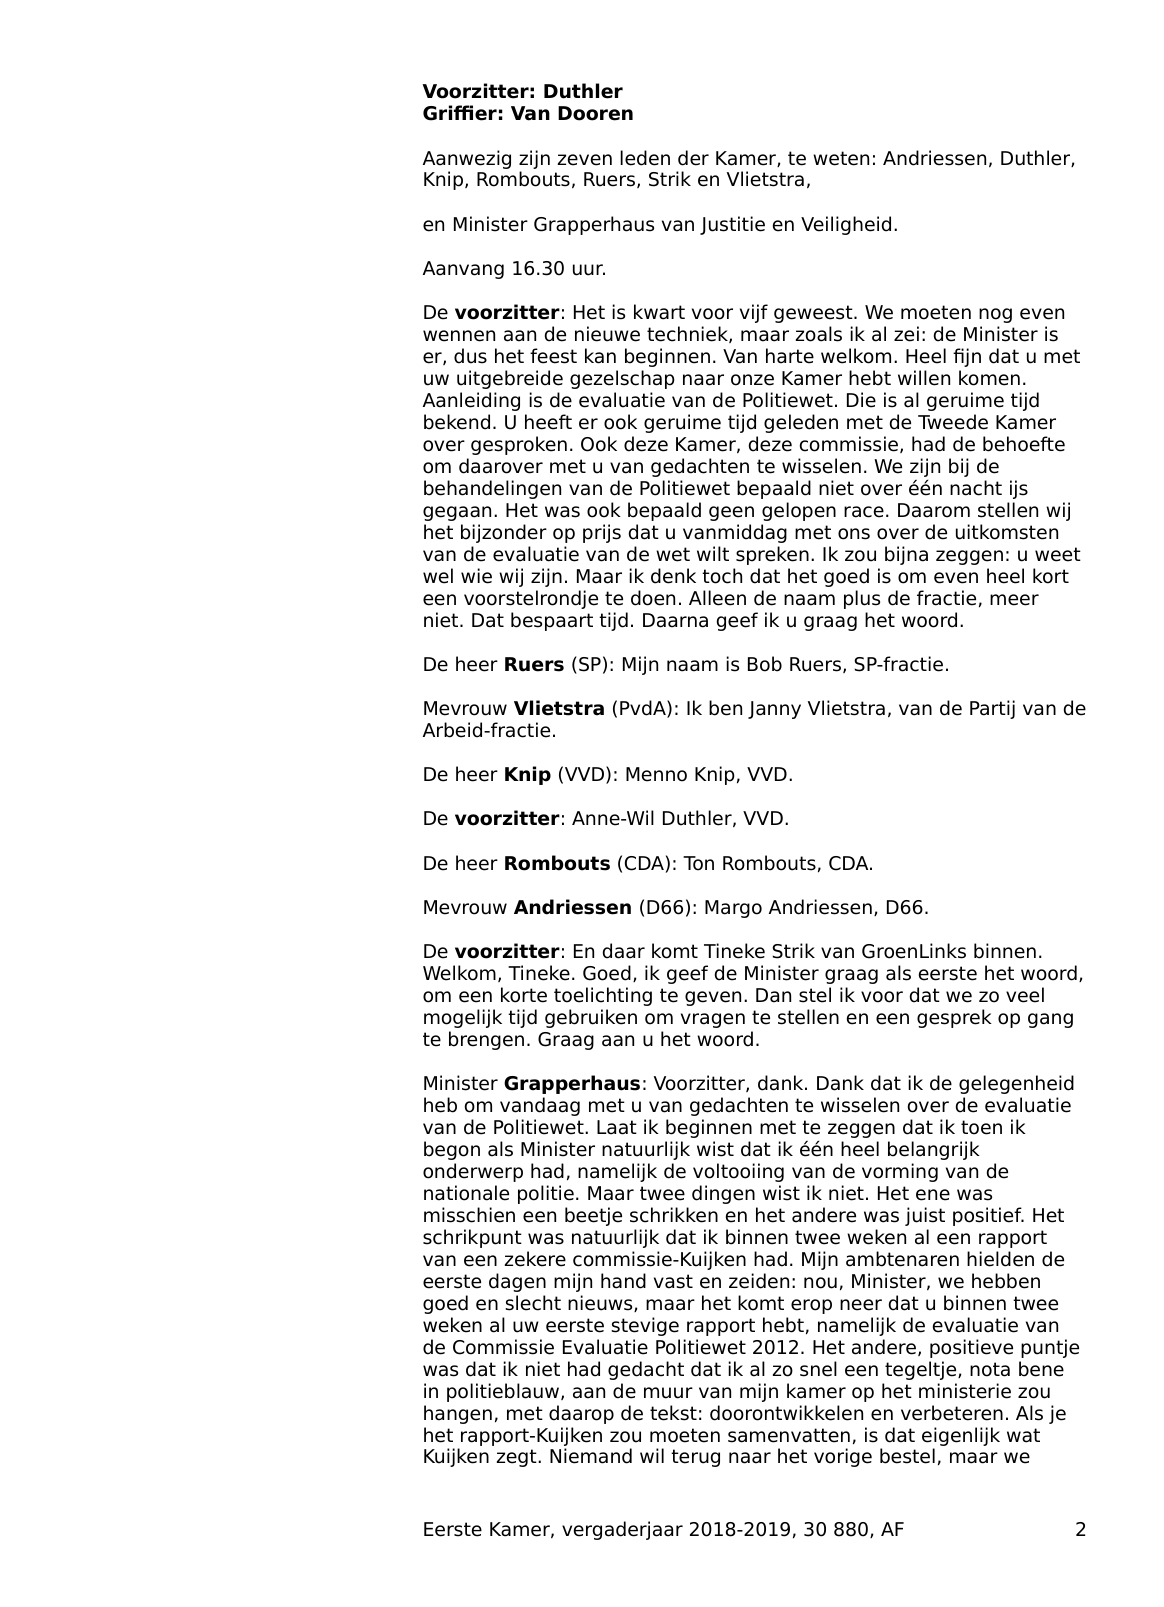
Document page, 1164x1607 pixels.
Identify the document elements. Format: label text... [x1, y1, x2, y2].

text De heer Rombouts (CDA): Ton Rombouts, CDA. [422, 852, 1087, 874]
text De voorzitter: Het is kwart voor vijf geweest. We moeten nog even wennen aan de nieuwe techniek, maar zoals ik al zei: de Minister is er, dus het feest kan beginnen. Van harte welkom. Heel fijn dat u met uw uitgebreide gezelschap naar onze Kamer hebt willen komen. Aanleiding is de evaluatie van de Politiewet. Die is al geruime tijd bekend. U heeft er ook geruime tijd geleden met de Tweede Kamer over gesproken. Ook deze Kamer, deze commissie, had de behoefte om daarover met u van gedachten te wisselen. We zijn bij de behandelingen van de Politiewet bepaald niet over één nacht ijs gegaan. Het was ook bepaald geen gelopen race. Daarom stellen wij het bijzonder op prijs dat u vanmiddag met ons over de uitkomsten van de evaluatie van de wet wilt spreken. Ik zou bijna zeggen: u weet wel wie wij zijn. Maar ik denk toch dat het goed is om even heel kort een voorstelrondje te doen. Alleen de naam plus de fractie, meer niet. Dat bespaart tijd. Daarna geef ik u graag het woord. [422, 302, 1087, 632]
text De heer Ruers (SP): Mijn naam is Bob Ruers, SP-fractie. [422, 654, 1087, 676]
text Mevrouw Vlietstra (PvdA): Ik ben Janny Vlietstra, van de Partij van de Arbeid-fractie. [422, 698, 1087, 742]
text Griffier: Van Dooren [422, 103, 1087, 125]
text De heer Knip (VVD): Menno Knip, VVD. [422, 764, 1087, 786]
text De voorzitter: Anne-Wil Duthler, VVD. [422, 808, 1087, 830]
text Aanwezig zijn zeven leden der Kamer, te weten: Andriessen, Duthler, Knip, Rombouts, Ruers, Strik en Vlietstra, [422, 147, 1087, 191]
text De voorzitter: En daar komt Tineke Strik van GroenLinks binnen. Welkom, Tineke. Goed, ik geef de Minister graag als eerste het woord, om een korte toelichting te geven. Dan stel ik voor dat we zo veel mogelijk tijd gebruiken om vragen te stellen en een gesprek op gang te brengen. Graag aan u het woord. [422, 941, 1087, 1051]
text Voorzitter: Duthler [422, 81, 1087, 103]
text en Minister Grapperhaus van Justitie en Veiligheid. [422, 213, 1087, 236]
text Mevrouw Andriessen (D66): Margo Andriessen, D66. [422, 897, 1087, 918]
text Aanvang 16.30 uur. [422, 258, 1087, 280]
text Minister Grapperhaus: Voorzitter, dank. Dank dat ik de gelegenheid heb om vandaag met u van gedachten te wisselen over de evaluatie van de Politiewet. Laat ik beginnen met te zeggen dat ik toen ik begon als Minister natuurlijk wist dat ik één heel belangrijk onderwerp had, namelijk de voltooiing van de vorming van de nationale politie. Maar twee dingen wist ik niet. Het ene was misschien een beetje schrikken en het andere was juist positief. Het schrikpunt was natuurlijk dat ik binnen twee weken al een rapport van een zekere commissie-Kuijken had. Mijn ambtenaren hielden de eerste dagen mijn hand vast en zeiden: nou, Minister, we hebben goed en slecht nieuws, maar het komt erop neer dat u binnen twee weken al uw eerste stevige rapport hebt, namelijk de evaluatie van de Commissie Evaluatie Politiewet 2012. Het andere, positieve puntje was dat ik niet had gedacht dat ik al zo snel een tegeltje, nota bene in politieblauw, aan de muur van mijn kamer op het ministerie zou hangen, met daarop de tekst: doorontwikkelen en verbeteren. Als je het rapport-Kuijken zou moeten samenvatten, is dat eigenlijk wat Kuijken zegt. Niemand wil terug naar het vorige bestel, maar we [422, 1073, 1087, 1468]
